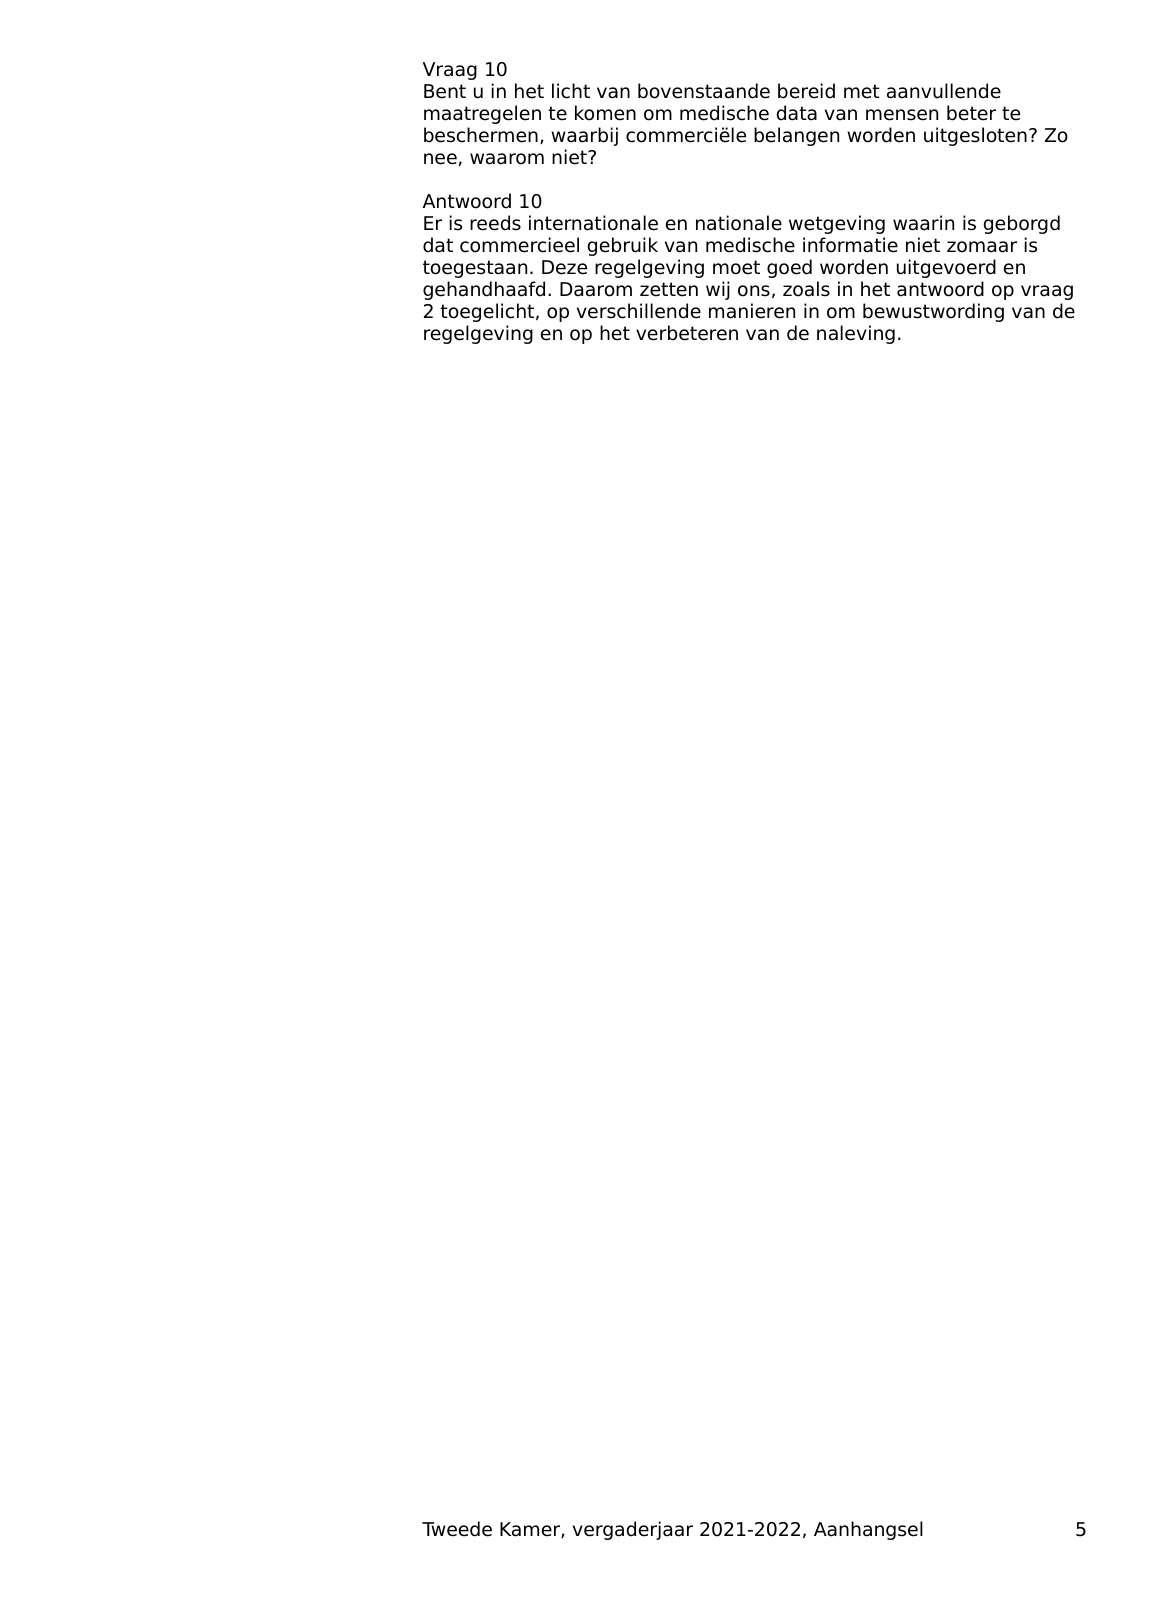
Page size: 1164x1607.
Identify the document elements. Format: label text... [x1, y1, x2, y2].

text Antwoord 10 [422, 191, 1087, 213]
text Bent u in het licht van bovenstaande bereid met aanvullende maatregelen te komen om medische data van mensen beter te beschermen, waarbij commerciële belangen worden uitgesloten? Zo nee, waarom niet? [422, 81, 1087, 169]
text Vraag 10 [422, 59, 1087, 81]
text Er is reeds internationale en nationale wetgeving waarin is geborgd dat commercieel gebruik van medische informatie niet zomaar is toegestaan. Deze regelgeving moet goed worden uitgevoerd en gehandhaafd. Daarom zetten wij ons, zoals in het antwoord op vraag 2 toegelicht, op verschillende manieren in om bewustwording van de regelgeving en op het verbeteren van de naleving. [422, 213, 1087, 345]
